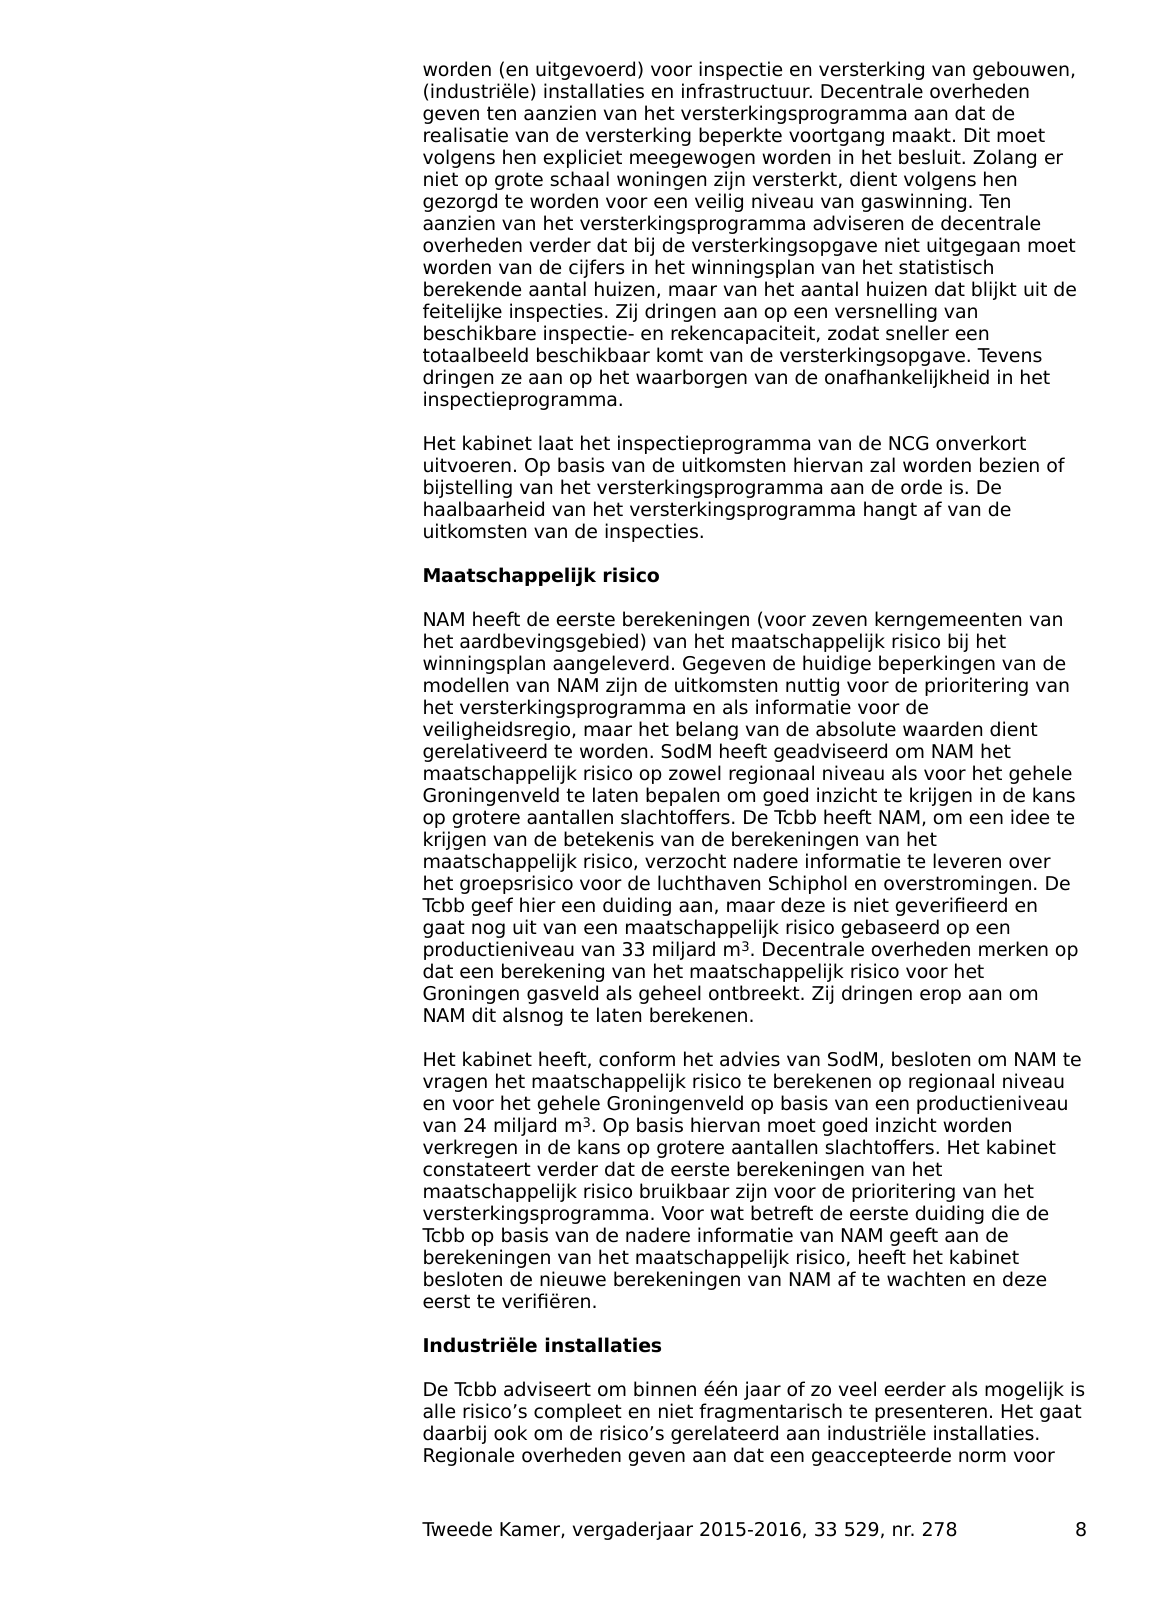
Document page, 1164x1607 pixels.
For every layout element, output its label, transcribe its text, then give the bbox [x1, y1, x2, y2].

text Het kabinet heeft, conform het advies van SodM, besloten om NAM te vragen het maatschappelijk risico te berekenen op regionaal niveau en voor het gehele Groningenveld op basis van een productieniveau van 24 miljard m3. Op basis hiervan moet goed inzicht worden verkregen in de kans op grotere aantallen slachtoffers. Het kabinet constateert verder dat de eerste berekeningen van het maatschappelijk risico bruikbaar zijn voor de prioritering van het versterkingsprogramma. Voor wat betreft de eerste duiding die de Tcbb op basis van de nadere informatie van NAM geeft aan de berekeningen van het maatschappelijk risico, heeft het kabinet besloten de nieuwe berekeningen van NAM af te wachten en deze eerst te verifiëren. [422, 1049, 1087, 1313]
text NAM heeft de eerste berekeningen (voor zeven kerngemeenten van het aardbevingsgebied) van het maatschappelijk risico bij het winningsplan aangeleverd. Gegeven de huidige beperkingen van de modellen van NAM zijn de uitkomsten nuttig voor de prioritering van het versterkingsprogramma en als informatie voor de veiligheidsregio, maar het belang van de absolute waarden dient gerelativeerd te worden. SodM heeft geadviseerd om NAM het maatschappelijk risico op zowel regionaal niveau als voor het gehele Groningenveld te laten bepalen om goed inzicht te krijgen in de kans op grotere aantallen slachtoffers. De Tcbb heeft NAM, om een idee te krijgen van de betekenis van de berekeningen van het maatschappelijk risico, verzocht nadere informatie te leveren over het groepsrisico voor de luchthaven Schiphol en overstromingen. De Tcbb geef hier een duiding aan, maar deze is niet geverifieerd en gaat nog uit van een maatschappelijk risico gebaseerd op een productieniveau van 33 miljard m3. Decentrale overheden merken op dat een berekening van het maatschappelijk risico voor het Groningen gasveld als geheel ontbreekt. Zij dringen erop aan om NAM dit alsnog te laten berekenen. [422, 609, 1087, 1027]
subtitle Maatschappelijk risico [422, 565, 1087, 587]
text worden (en uitgevoerd) voor inspectie en versterking van gebouwen, (industriële) installaties en infrastructuur. Decentrale overheden geven ten aanzien van het versterkingsprogramma aan dat de realisatie van de versterking beperkte voortgang maakt. Dit moet volgens hen expliciet meegewogen worden in het besluit. Zolang er niet op grote schaal woningen zijn versterkt, dient volgens hen gezorgd te worden voor een veilig niveau van gaswinning. Ten aanzien van het versterkingsprogramma adviseren de decentrale overheden verder dat bij de versterkingsopgave niet uitgegaan moet worden van de cijfers in het winningsplan van het statistisch berekende aantal huizen, maar van het aantal huizen dat blijkt uit de feitelijke inspecties. Zij dringen aan op een versnelling van beschikbare inspectie- en rekencapaciteit, zodat sneller een totaalbeeld beschikbaar komt van de versterkingsopgave. Tevens dringen ze aan op het waarborgen van de onafhankelijkheid in het inspectieprogramma. [422, 59, 1087, 411]
text Het kabinet laat het inspectieprogramma van de NCG onverkort uitvoeren. Op basis van de uitkomsten hiervan zal worden bezien of bijstelling van het versterkingsprogramma aan de orde is. De haalbaarheid van het versterkingsprogramma hangt af van de uitkomsten van de inspecties. [422, 433, 1087, 543]
text De Tcbb adviseert om binnen één jaar of zo veel eerder als mogelijk is alle risico’s compleet en niet fragmentarisch te presenteren. Het gaat daarbij ook om de risico’s gerelateerd aan industriële installaties. Regionale overheden geven aan dat een geaccepteerde norm voor [422, 1379, 1087, 1467]
subtitle Industriële installaties [422, 1335, 1087, 1357]
